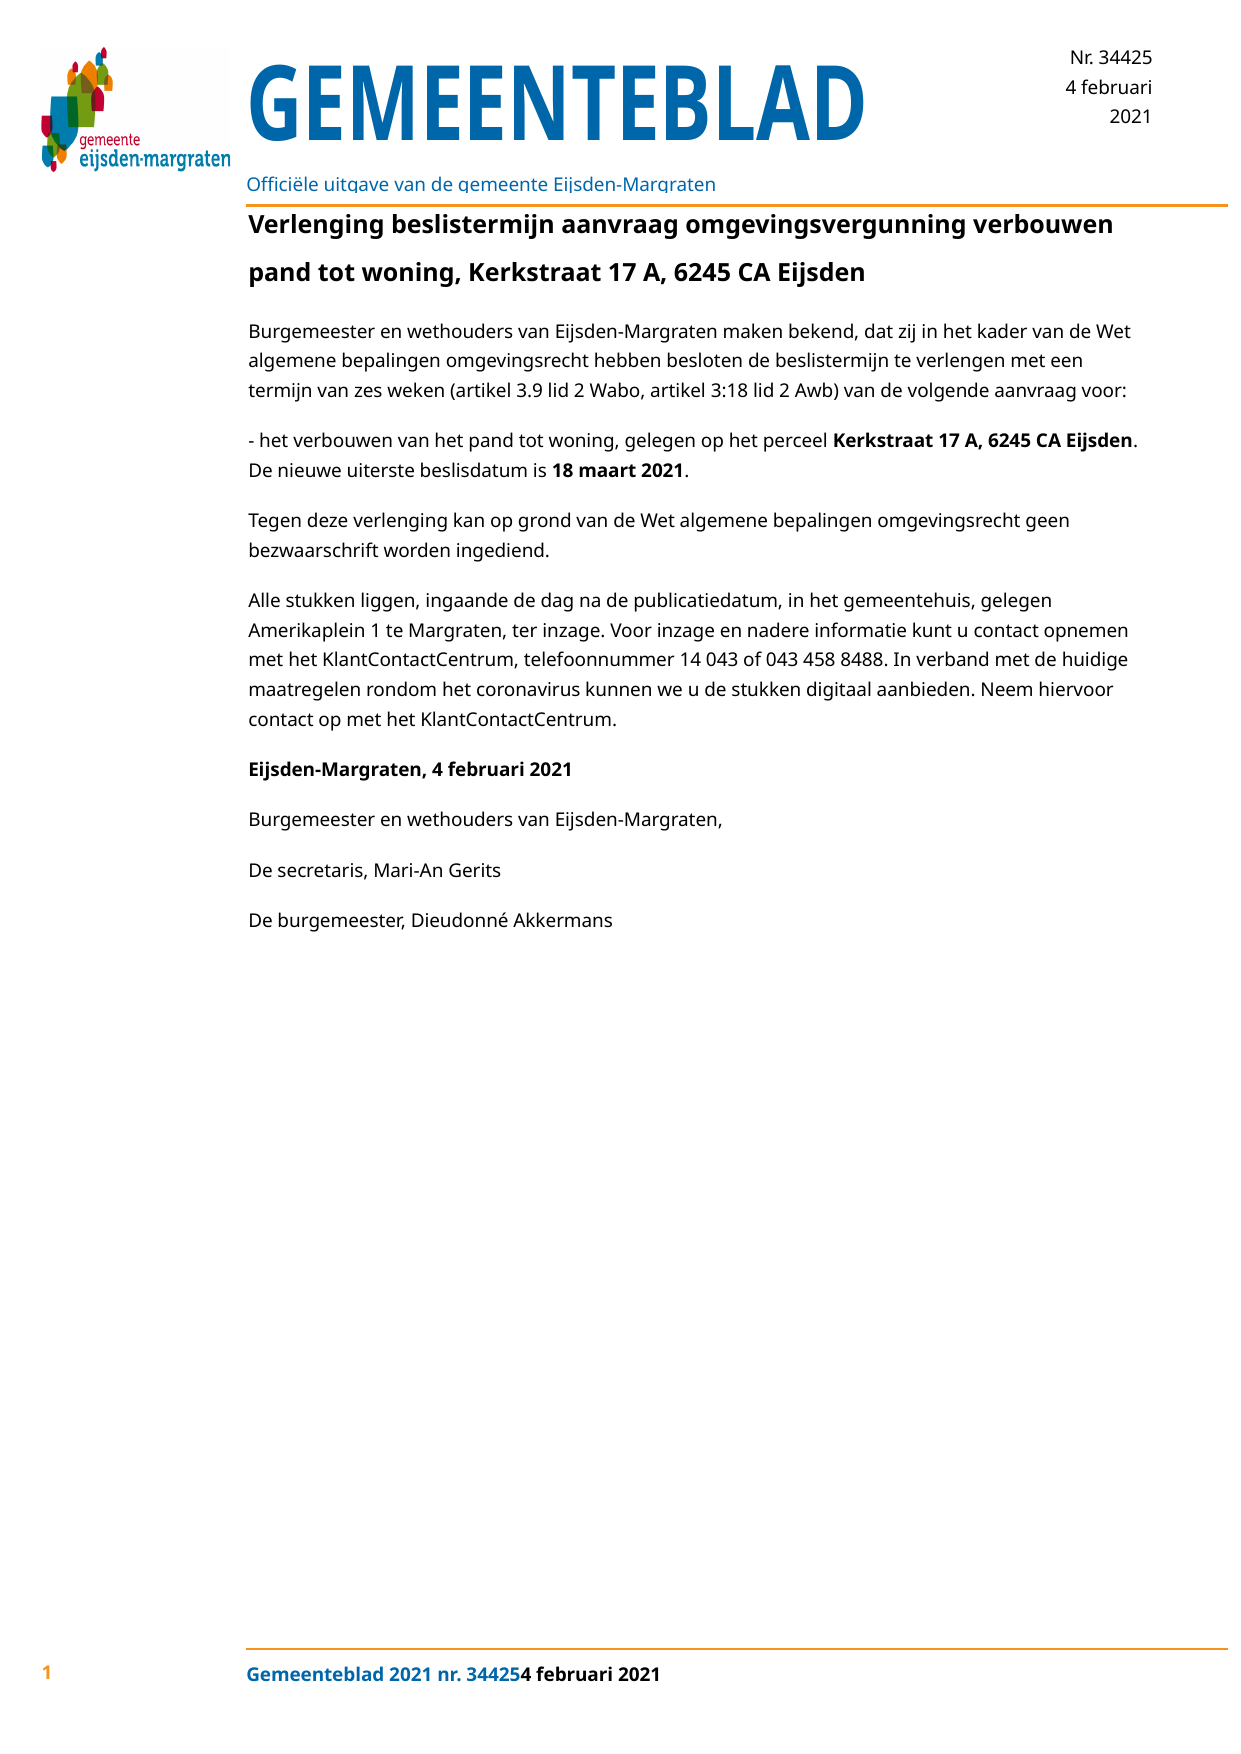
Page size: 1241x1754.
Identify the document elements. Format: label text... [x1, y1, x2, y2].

text Alle stukken liggen, ingaande de dag na de publicatiedatum, in het gemeentehuis, gelegen Amerikaplein 1 te Margraten, ter inzage. Voor inzage en nadere informatie kunt u contact opnemen met het KlantContactCentrum, telefoonnummer 14 043 of 043 458 8488. In verband met de huidige maatregelen rondom het coronavirus kunnen we u de stukken digitaal aanbieden. Neem hiervoor contact op met het KlantContactCentrum. [248, 587, 1152, 732]
text Tegen deze verlenging kan op grond van de Wet algemene bepalingen omgevingsrecht geen bezwaarschrift worden ingediend. [248, 507, 1152, 563]
text Eijsden-Margraten, 4 februari 2021 [248, 756, 1152, 782]
text De secretaris, Mari-An Gerits [248, 857, 1152, 883]
text Burgemeester en wethouders van Eijsden-Margraten maken bekend, dat zij in het kader van de Wet algemene bepalingen omgevingsrecht hebben besloten de beslistermijn te verlengen met een termijn van zes weken (artikel 3.9 lid 2 Wabo, artikel 3:18 lid 2 Awb) van de volgende aanvraag voor: [248, 318, 1152, 403]
text Verlenging beslistermijn aanvraag omgevingsvergunning verbouwen pand tot woning, Kerkstraat 17 A, 6245 CA Eijsden [248, 207, 1152, 288]
picture [41, 47, 231, 172]
text - het verbouwen van het pand tot woning, gelegen op het perceel Kerkstraat 17 A, 6245 CA Eijsden. De nieuwe uiterste beslisdatum is 18 maart 2021. [248, 427, 1152, 483]
text Burgemeester en wethouders van Eijsden-Margraten, [248, 807, 1152, 832]
text De burgemeester, Dieudonné Akkermans [248, 907, 1152, 933]
